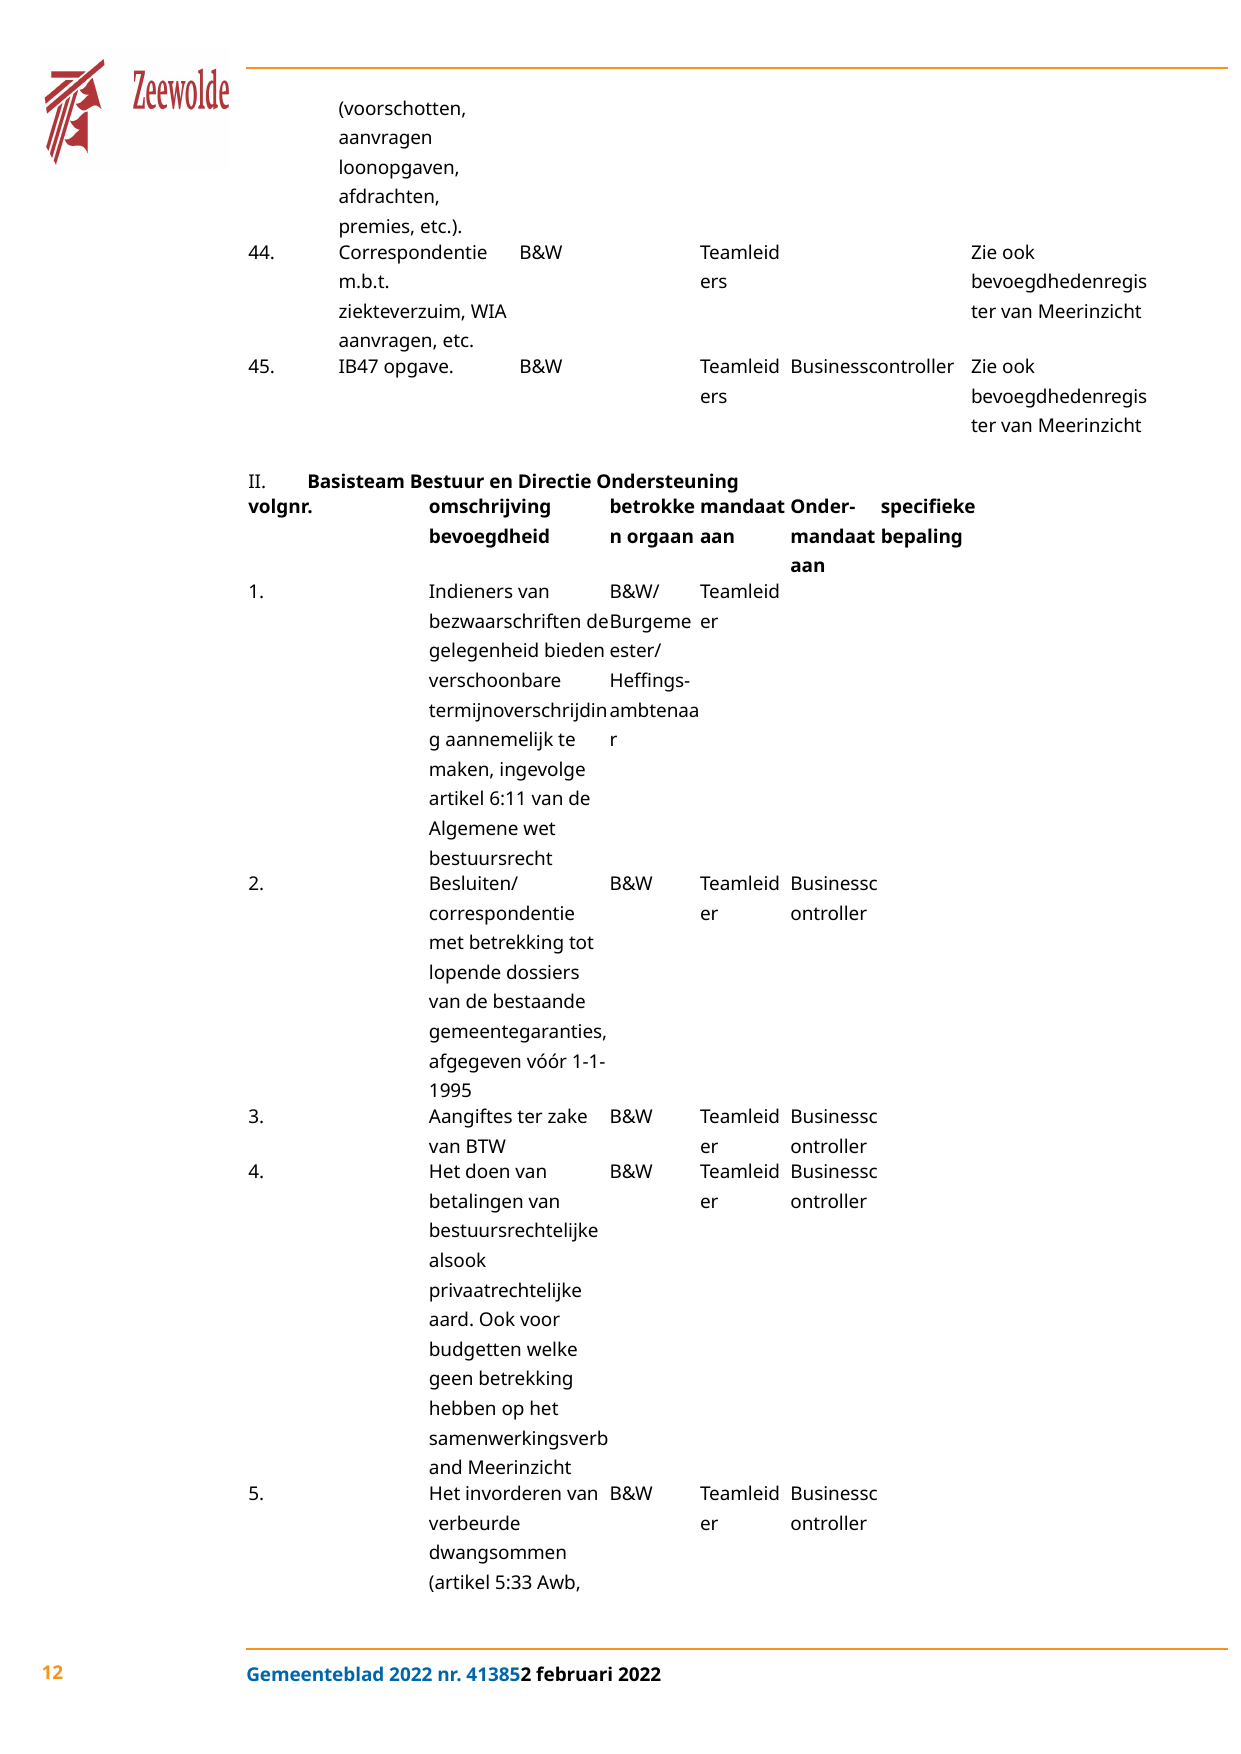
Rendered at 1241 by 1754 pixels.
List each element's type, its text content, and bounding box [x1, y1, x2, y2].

table_cell Teamleider [700, 579, 790, 870]
table_cell B&W [519, 353, 700, 438]
table_cell omschrijving bevoegdheid [429, 494, 609, 578]
table_cell 4. [248, 1159, 429, 1480]
table_cell B&W [609, 1480, 700, 1594]
table_cell [1061, 494, 1152, 578]
table_cell Teamleiders [700, 353, 790, 438]
table_cell [519, 95, 700, 239]
table_cell Besluiten/correspondentie met betrekking tot lopende dossiers van de bestaande gemeentegaranties, afgegeven vóór 1-1-1995 [429, 870, 609, 1103]
table_cell [881, 870, 1061, 1103]
table_cell [1061, 579, 1152, 870]
table_cell [971, 95, 1152, 239]
table_cell [1061, 1103, 1152, 1158]
table_cell Businesscontroller [790, 870, 881, 1103]
table_cell Aangiftes ter zake van BTW [429, 1103, 609, 1158]
table_cell Het invorderen van verbeurde dwangsommen (artikel 5:33 Awb, [429, 1480, 609, 1594]
table_cell (voorschotten, aanvragen loonopgaven, afdrachten, premies, etc.). [338, 95, 519, 239]
table_cell Businesscontroller [790, 1159, 881, 1480]
table_cell [1061, 1480, 1152, 1594]
table_cell [248, 95, 338, 239]
picture [41, 47, 231, 172]
table_cell volgnr. [248, 494, 429, 578]
table_cell [790, 579, 881, 870]
table_cell [881, 1480, 1061, 1594]
table_cell Teamleider [700, 1103, 790, 1158]
table_cell Teamleiders [700, 239, 790, 353]
table_cell betrokken orgaan [609, 494, 700, 578]
table_cell B&W [609, 1103, 700, 1158]
table_cell 44. [248, 239, 338, 353]
table_cell [881, 579, 1061, 870]
table_cell [1061, 1159, 1152, 1480]
table_cell 3. [248, 1103, 429, 1158]
table_cell [790, 95, 971, 239]
table_cell Het doen van betalingen van bestuursrechtelijke alsook privaatrechtelijke aard. Ook voor budgetten welke geen betrekking hebben op het samenwerkingsverband Meerinzicht [429, 1159, 609, 1480]
table_cell [1061, 438, 1152, 493]
table_cell [1061, 870, 1152, 1103]
table_cell Indieners van bezwaarschriften de gelegenheid bieden verschoonbare termijnoverschrijding aannemelijk te maken, ingevolge artikel 6:11 van de Algemene wet bestuursrecht [429, 579, 609, 870]
table_cell 45. [248, 353, 338, 438]
table_cell Correspondentie m.b.t. ziekteverzuim, WIA aanvragen, etc. [338, 239, 519, 353]
table_cell IB47 opgave. [338, 353, 519, 438]
table_cell Basisteam Bestuur en Directie Ondersteuning [248, 438, 1061, 493]
table_cell Businesscontroller [790, 353, 971, 438]
table_cell specifieke bepaling [881, 494, 1061, 578]
table_cell Teamleider [700, 870, 790, 1103]
table_cell B&W/ Burgemeester/ Heffings-ambtenaar [609, 579, 700, 870]
table_cell 2. [248, 870, 429, 1103]
table_cell mandaat aan [700, 494, 790, 578]
table_cell [881, 1159, 1061, 1480]
table_cell Teamleider [700, 1159, 790, 1480]
table_cell [790, 239, 971, 353]
table_cell Onder- mandaat aan [790, 494, 881, 578]
table_cell Zie ook bevoegdhedenregister van Meerinzicht [971, 239, 1152, 353]
table_cell Zie ook bevoegdhedenregister van Meerinzicht [971, 353, 1152, 438]
table_cell Teamleider [700, 1480, 790, 1594]
table_cell B&W [519, 239, 700, 353]
table_cell B&W [609, 1159, 700, 1480]
table_cell 1. [248, 579, 429, 870]
table_cell [881, 1103, 1061, 1158]
table_cell B&W [609, 870, 700, 1103]
table_cell Businesscontroller [790, 1103, 881, 1158]
table_cell 5. [248, 1480, 429, 1594]
table_cell [700, 95, 790, 239]
table_cell Businesscontroller [790, 1480, 881, 1594]
